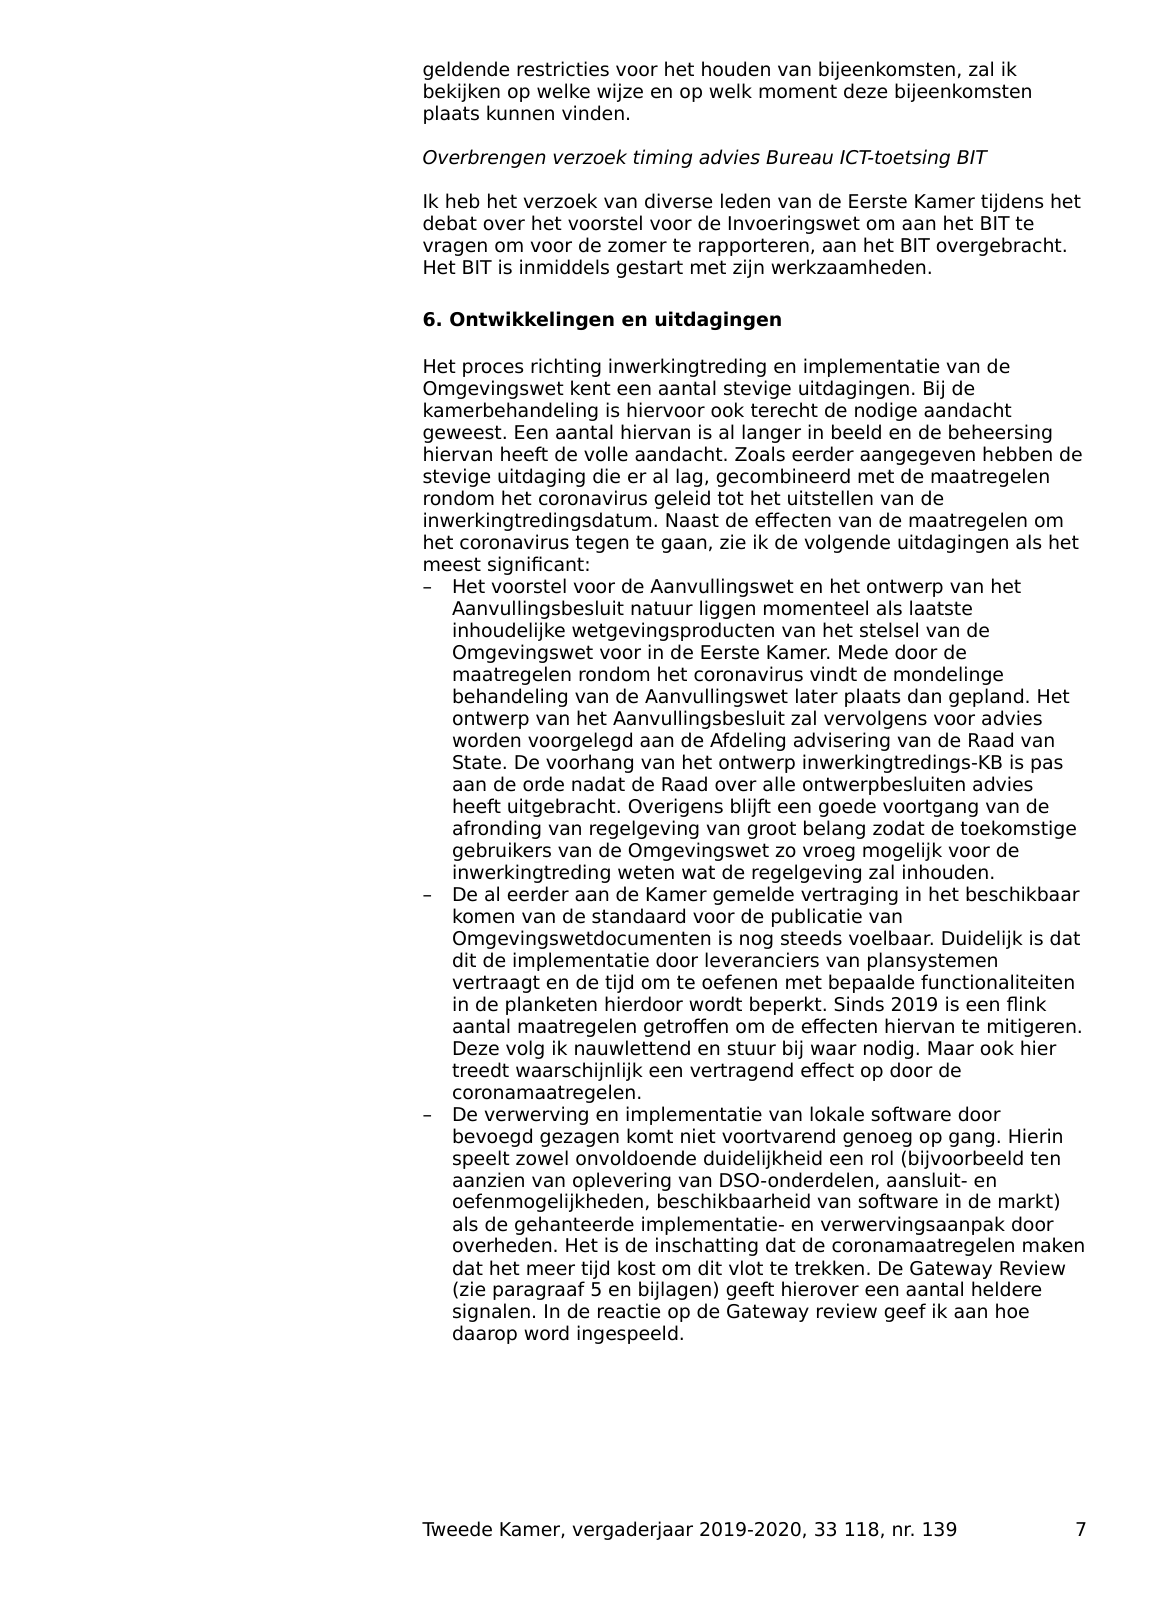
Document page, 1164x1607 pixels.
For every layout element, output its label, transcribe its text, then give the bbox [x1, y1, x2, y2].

text – Het voorstel voor de Aanvullingswet en het ontwerp van het Aanvullingsbesluit natuur liggen momenteel als laatste inhoudelijke wetgevingsproducten van het stelsel van de Omgevingswet voor in de Eerste Kamer. Mede door de maatregelen rondom het coronavirus vindt de mondelinge behandeling van de Aanvullingswet later plaats dan gepland. Het ontwerp van het Aanvullingsbesluit zal vervolgens voor advies worden voorgelegd aan de Afdeling advisering van de Raad van State. De voorhang van het ontwerp inwerkingtredings-KB is pas aan de orde nadat de Raad over alle ontwerpbesluiten advies heeft uitgebracht. Overigens blijft een goede voortgang van de afronding van regelgeving van groot belang zodat de toekomstige gebruikers van de Omgevingswet zo vroeg mogelijk voor de inwerkingtreding weten wat de regelgeving zal inhouden. [422, 576, 1087, 884]
text Het proces richting inwerkingtreding en implementatie van de Omgevingswet kent een aantal stevige uitdagingen. Bij de kamerbehandeling is hiervoor ook terecht de nodige aandacht geweest. Een aantal hiervan is al langer in beeld en de beheersing hiervan heeft de volle aandacht. Zoals eerder aangegeven hebben de stevige uitdaging die er al lag, gecombineerd met de maatregelen rondom het coronavirus geleid tot het uitstellen van de inwerkingtredingsdatum. Naast de effecten van de maatregelen om het coronavirus tegen te gaan, zie ik de volgende uitdagingen als het meest significant: [422, 356, 1087, 576]
subtitle Overbrengen verzoek timing advies Bureau ICT-toetsing BIT [422, 147, 1087, 169]
text geldende restricties voor het houden van bijeenkomsten, zal ik bekijken op welke wijze en op welk moment deze bijeenkomsten plaats kunnen vinden. [422, 59, 1087, 125]
subtitle 6. Ontwikkelingen en uitdagingen [422, 309, 1087, 331]
text – De al eerder aan de Kamer gemelde vertraging in het beschikbaar komen van de standaard voor de publicatie van Omgevingswetdocumenten is nog steeds voelbaar. Duidelijk is dat dit de implementatie door leveranciers van plansystemen vertraagt en de tijd om te oefenen met bepaalde functionaliteiten in de planketen hierdoor wordt beperkt. Sinds 2019 is een flink aantal maatregelen getroffen om de effecten hiervan te mitigeren. Deze volg ik nauwlettend en stuur bij waar nodig. Maar ook hier treedt waarschijnlijk een vertragend effect op door de coronamaatregelen. [422, 884, 1087, 1103]
text Ik heb het verzoek van diverse leden van de Eerste Kamer tijdens het debat over het voorstel voor de Invoeringswet om aan het BIT te vragen om voor de zomer te rapporteren, aan het BIT overgebracht. Het BIT is inmiddels gestart met zijn werkzaamheden. [422, 191, 1087, 279]
text – De verwerving en implementatie van lokale software door bevoegd gezagen komt niet voortvarend genoeg op gang. Hierin speelt zowel onvoldoende duidelijkheid een rol (bijvoorbeeld ten aanzien van oplevering van DSO-onderdelen, aansluit- en oefenmogelijkheden, beschikbaarheid van software in de markt) als de gehanteerde implementatie- en verwervingsaanpak door overheden. Het is de inschatting dat de coronamaatregelen maken dat het meer tijd kost om dit vlot te trekken. De Gateway Review (zie paragraaf 5 en bijlagen) geeft hierover een aantal heldere signalen. In de reactie op de Gateway review geef ik aan hoe daarop word ingespeeld. [422, 1103, 1087, 1345]
